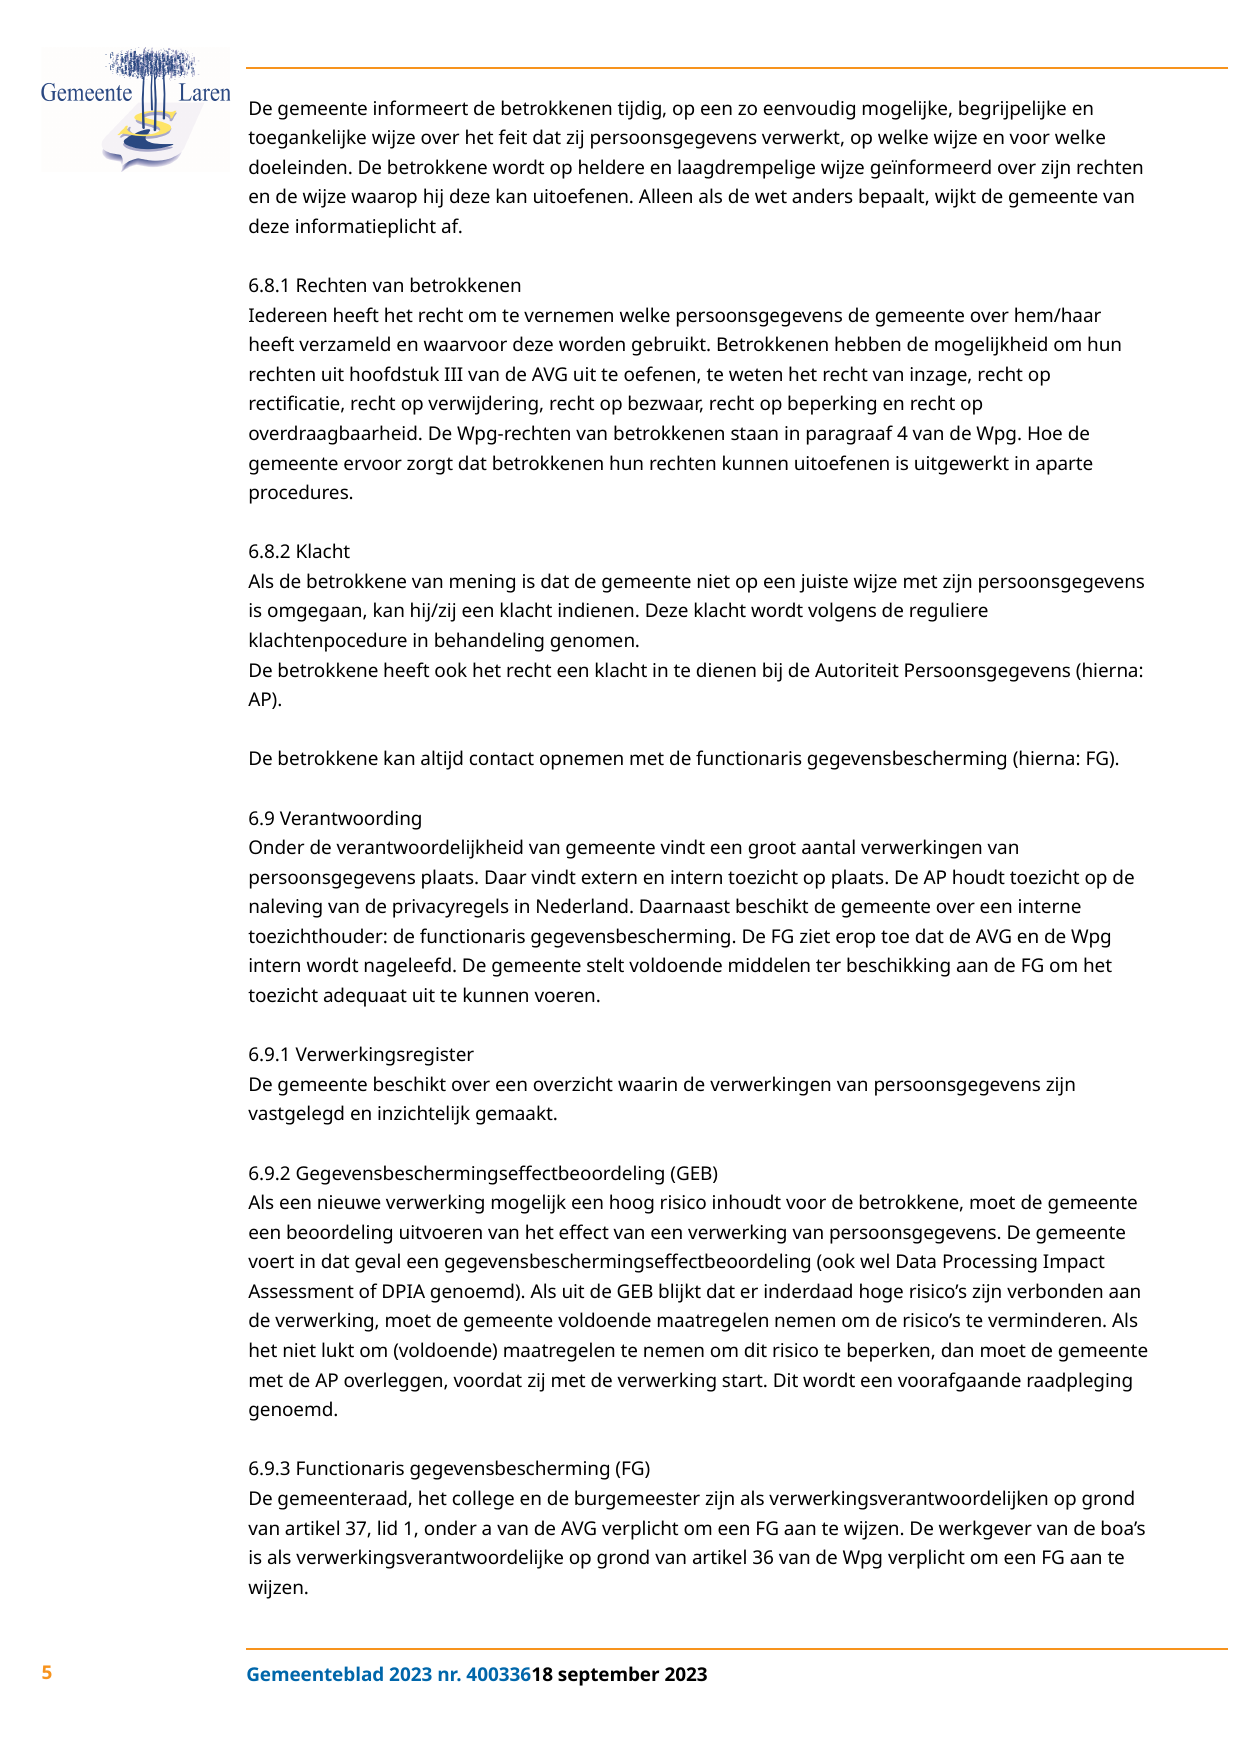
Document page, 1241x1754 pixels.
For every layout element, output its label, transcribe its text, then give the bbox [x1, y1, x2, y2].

text De gemeente beschikt over een overzicht waarin de verwerkingen van persoonsgegevens zijn vastgelegd en inzichtelijk gemaakt. [248, 1071, 1152, 1126]
text De gemeente informeert de betrokkenen tijdig, op een zo eenvoudig mogelijke, begrijpelijke en toegankelijke wijze over het feit dat zij persoonsgegevens verwerkt, op welke wijze en voor welke doeleinden. De betrokkene wordt op heldere en laagdrempelige wijze geïnformeerd over zijn rechten en de wijze waarop hij deze kan uitoefenen. Alleen als de wet anders bepaalt, wijkt de gemeente van deze informatieplicht af. [248, 95, 1152, 239]
text 6.9.1 Verwerkingsregister [248, 1041, 1152, 1067]
text De betrokkene heeft ook het recht een klacht in te dienen bij de Autoriteit Persoonsgegevens (hierna: AP). [248, 657, 1152, 712]
text De betrokkene kan altijd contact opnemen met de functionaris gegevensbescherming (hierna: FG). [248, 746, 1152, 771]
text 6.9.3 Functionaris gegevensbescherming (FG) [248, 1456, 1152, 1481]
text Als de betrokkene van mening is dat de gemeente niet op een juiste wijze met zijn persoonsgegevens is omgegaan, kan hij/zij een klacht indienen. Deze klacht wordt volgens de reguliere klachtenpocedure in behandeling genomen. [248, 568, 1152, 653]
text De gemeenteraad, het college en de burgemeester zijn als verwerkingsverantwoordelijken op grond van artikel 37, lid 1, onder a van de AVG verplicht om een FG aan te wijzen. De werkgever van de boa’s is als verwerkingsverantwoordelijke op grond van artikel 36 van de Wpg verplicht om een FG aan te wijzen. [248, 1485, 1152, 1600]
text 6.8.2 Klacht [248, 538, 1152, 564]
text Als een nieuwe verwerking mogelijk een hoog risico inhoudt voor de betrokkene, moet de gemeente een beoordeling uitvoeren van het effect van een verwerking van persoonsgegevens. De gemeente voert in dat geval een gegevensbeschermingseffectbeoordeling (ook wel Data Processing Impact Assessment of DPIA genoemd). Als uit de GEB blijkt dat er inderdaad hoge risico’s zijn verbonden aan de verwerking, moet de gemeente voldoende maatregelen nemen om de risico’s te verminderen. Als het niet lukt om (voldoende) maatregelen te nemen om dit risico te beperken, dan moet de gemeente met de AP overleggen, voordat zij met de verwerking start. Dit wordt een voorafgaande raadpleging genoemd. [248, 1189, 1152, 1422]
text 6.9 Verantwoording [248, 805, 1152, 831]
text 6.8.1 Rechten van betrokkenen [248, 272, 1152, 298]
picture [41, 47, 231, 172]
text Iedereen heeft het recht om te vernemen welke persoonsgegevens de gemeente over hem/haar heeft verzameld en waarvoor deze worden gebruikt. Betrokkenen hebben de mogelijkheid om hun rechten uit hoofdstuk III van de AVG uit te oefenen, te weten het recht van inzage, recht op rectificatie, recht op verwijdering, recht op bezwaar, recht op beperking en recht op overdraagbaarheid. De Wpg-rechten van betrokkenen staan in paragraaf 4 van de Wpg. Hoe de gemeente ervoor zorgt dat betrokkenen hun rechten kunnen uitoefenen is uitgewerkt in aparte procedures. [248, 302, 1152, 505]
text 6.9.2 Gegevensbeschermingseffectbeoordeling (GEB) [248, 1160, 1152, 1186]
text Onder de verantwoordelijkheid van gemeente vindt een groot aantal verwerkingen van persoonsgegevens plaats. Daar vindt extern en intern toezicht op plaats. De AP houdt toezicht op de naleving van de privacyregels in Nederland. Daarnaast beschikt de gemeente over een interne toezichthouder: de functionaris gegevensbescherming. De FG ziet erop toe dat de AVG en de Wpg intern wordt nageleefd. De gemeente stelt voldoende middelen ter beschikking aan de FG om het toezicht adequaat uit te kunnen voeren. [248, 834, 1152, 1008]
